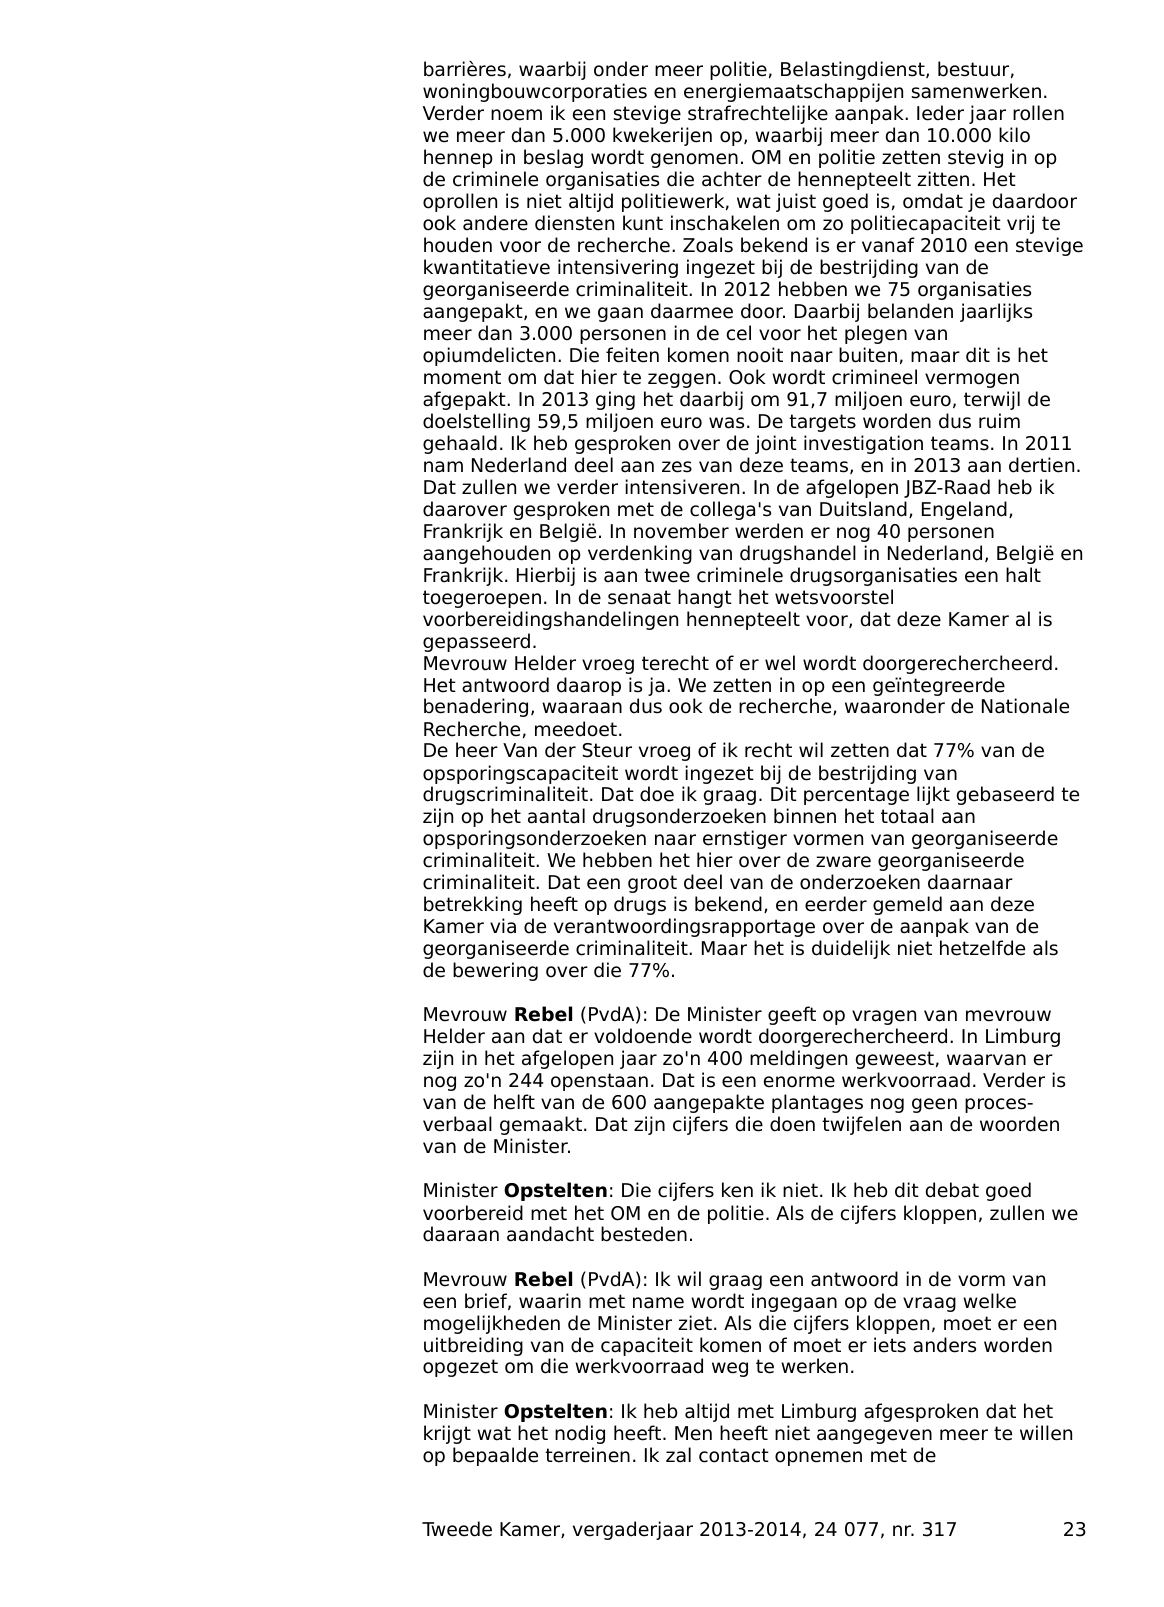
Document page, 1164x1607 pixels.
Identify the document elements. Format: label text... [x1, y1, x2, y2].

text Minister Opstelten: Ik heb altijd met Limburg afgesproken dat het krijgt wat het nodig heeft. Men heeft niet aangegeven meer te willen op bepaalde terreinen. Ik zal contact opnemen met de [422, 1401, 1087, 1467]
text barrières, waarbij onder meer politie, Belastingdienst, bestuur, woningbouwcorporaties en energiemaatschappijen samenwerken. Verder noem ik een stevige strafrechtelijke aanpak. Ieder jaar rollen we meer dan 5.000 kwekerijen op, waarbij meer dan 10.000 kilo hennep in beslag wordt genomen. OM en politie zetten stevig in op de criminele organisaties die achter de hennepteelt zitten. Het oprollen is niet altijd politiewerk, wat juist goed is, omdat je daardoor ook andere diensten kunt inschakelen om zo politiecapaciteit vrij te houden voor de recherche. Zoals bekend is er vanaf 2010 een stevige kwantitatieve intensivering ingezet bij de bestrijding van de georganiseerde criminaliteit. In 2012 hebben we 75 organisaties aangepakt, en we gaan daarmee door. Daarbij belanden jaarlijks meer dan 3.000 personen in de cel voor het plegen van opiumdelicten. Die feiten komen nooit naar buiten, maar dit is het moment om dat hier te zeggen. Ook wordt crimineel vermogen afgepakt. In 2013 ging het daarbij om 91,7 miljoen euro, terwijl de doelstelling 59,5 miljoen euro was. De targets worden dus ruim gehaald. Ik heb gesproken over de joint investigation teams. In 2011 nam Nederland deel aan zes van deze teams, en in 2013 aan dertien. Dat zullen we verder intensiveren. In de afgelopen JBZ-Raad heb ik daarover gesproken met de collega's van Duitsland, Engeland, Frankrijk en België. In november werden er nog 40 personen aangehouden op verdenking van drugshandel in Nederland, België en Frankrijk. Hierbij is aan twee criminele drugsorganisaties een halt toegeroepen. In de senaat hangt het wetsvoorstel voorbereidingshandelingen hennepteelt voor, dat deze Kamer al is gepasseerd. [422, 59, 1087, 652]
text Mevrouw Rebel (PvdA): Ik wil graag een antwoord in de vorm van een brief, waarin met name wordt ingegaan op de vraag welke mogelijkheden de Minister ziet. Als die cijfers kloppen, moet er een uitbreiding van de capaciteit komen of moet er iets anders worden opgezet om die werkvoorraad weg te werken. [422, 1268, 1087, 1378]
text Minister Opstelten: Die cijfers ken ik niet. Ik heb dit debat goed voorbereid met het OM en de politie. Als de cijfers kloppen, zullen we daaraan aandacht besteden. [422, 1180, 1087, 1246]
text De heer Van der Steur vroeg of ik recht wil zetten dat 77% van de opsporingscapaciteit wordt ingezet bij de bestrijding van drugscriminaliteit. Dat doe ik graag. Dit percentage lijkt gebaseerd te zijn op het aantal drugsonderzoeken binnen het totaal aan opsporingsonderzoeken naar ernstiger vormen van georganiseerde criminaliteit. We hebben het hier over de zware georganiseerde criminaliteit. Dat een groot deel van de onderzoeken daarnaar betrekking heeft op drugs is bekend, en eerder gemeld aan deze Kamer via de verantwoordingsrapportage over de aanpak van de georganiseerde criminaliteit. Maar het is duidelijk niet hetzelfde als de bewering over die 77%. [422, 740, 1087, 982]
text Mevrouw Rebel (PvdA): De Minister geeft op vragen van mevrouw Helder aan dat er voldoende wordt doorgerechercheerd. In Limburg zijn in het afgelopen jaar zo'n 400 meldingen geweest, waarvan er nog zo'n 244 openstaan. Dat is een enorme werkvoorraad. Verder is van de helft van de 600 aangepakte plantages nog geen proces-verbaal gemaakt. Dat zijn cijfers die doen twijfelen aan de woorden van de Minister. [422, 1004, 1087, 1158]
text Mevrouw Helder vroeg terecht of er wel wordt doorgerechercheerd. Het antwoord daarop is ja. We zetten in op een geïntegreerde benadering, waaraan dus ook de recherche, waaronder de Nationale Recherche, meedoet. [422, 652, 1087, 740]
